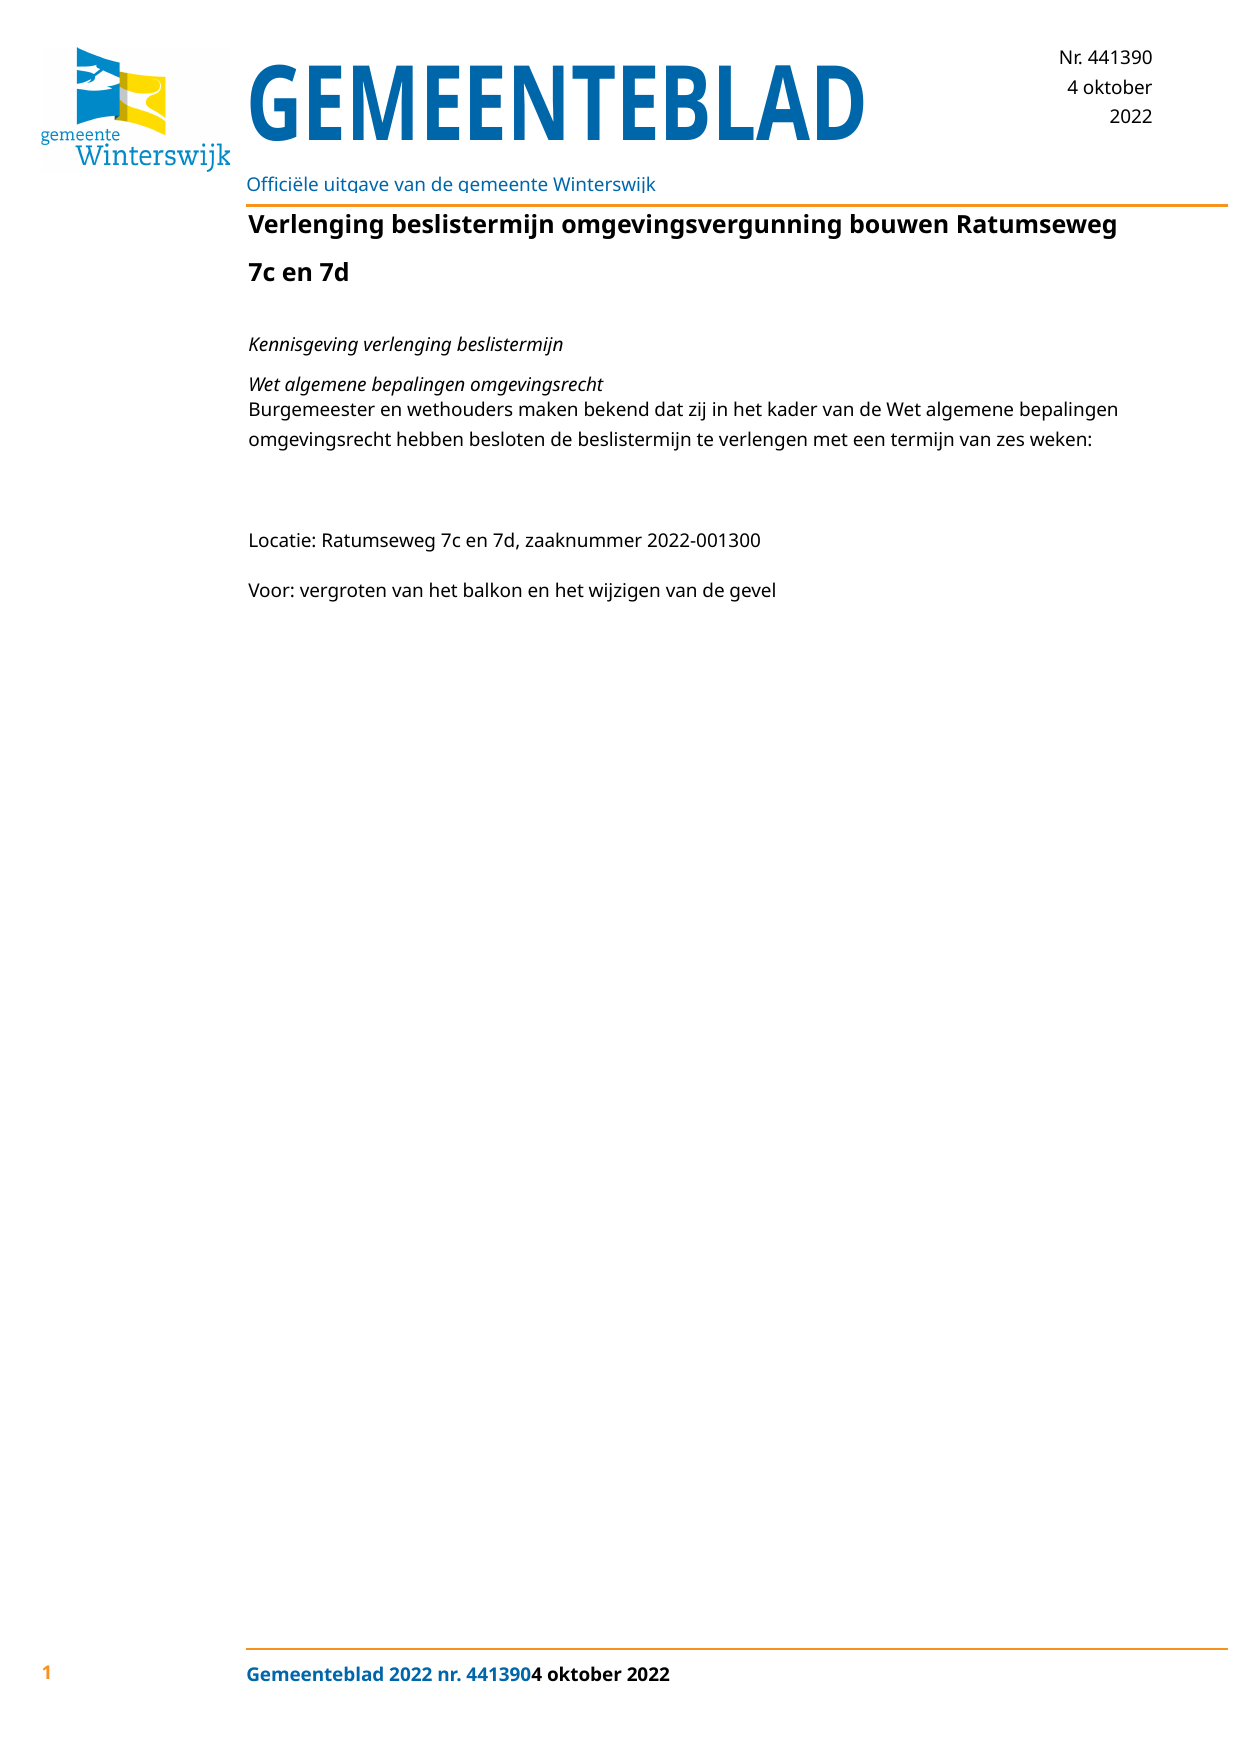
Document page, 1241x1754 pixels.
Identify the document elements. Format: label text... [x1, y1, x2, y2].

picture [41, 47, 231, 172]
text Voor: vergroten van het balkon en het wijzigen van de gevel [248, 577, 1152, 603]
text Wet algemene bepalingen omgevingsrecht [248, 371, 1152, 396]
text Kennisgeving verlenging beslistermijn [248, 331, 1152, 357]
text Burgemeester en wethouders maken bekend dat zij in het kader van de Wet algemene bepalingen omgevingsrecht hebben besloten de beslistermijn te verlengen met een termijn van zes weken: [248, 396, 1152, 452]
picture [225, 153, 231, 162]
text Locatie: Ratumseweg 7c en 7d, zaaknummer 2022-001300 [248, 527, 1152, 553]
text Verlenging beslistermijn omgevingsvergunning bouwen Ratumseweg 7c en 7d [248, 207, 1152, 288]
